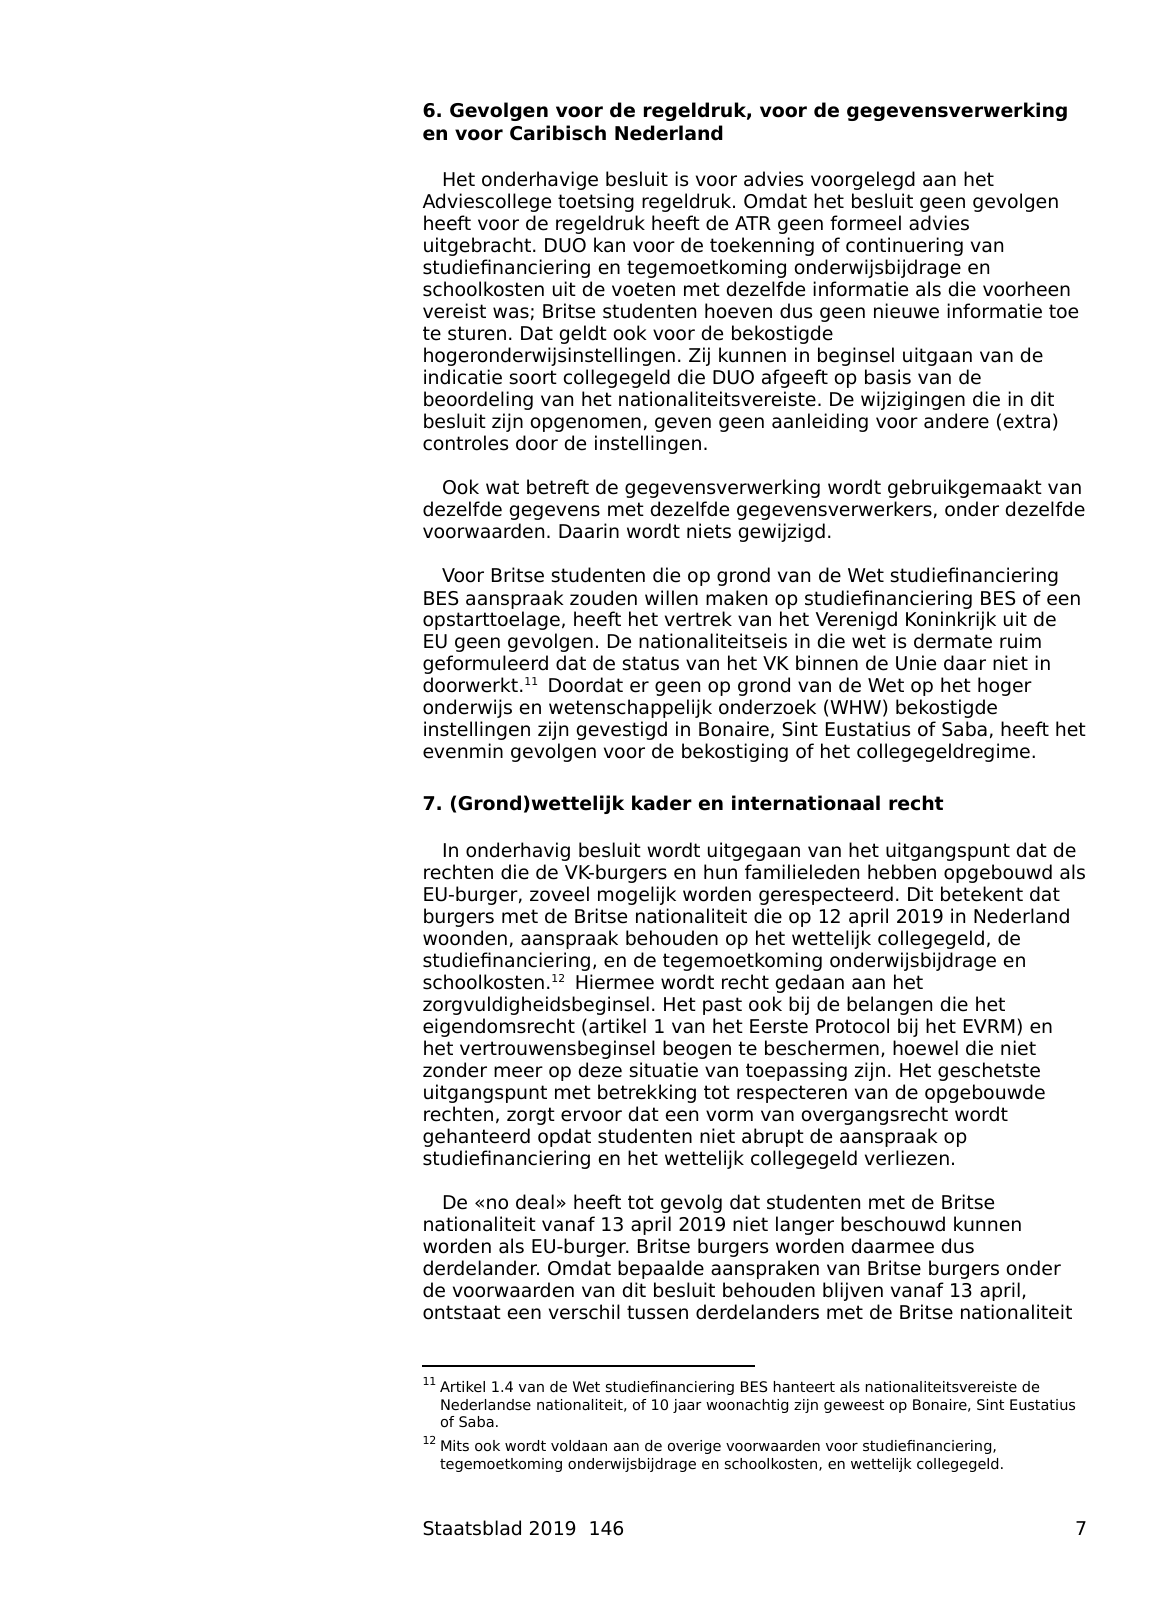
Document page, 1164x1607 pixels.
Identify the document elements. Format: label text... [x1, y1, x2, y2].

subtitle 6. Gevolgen voor de regeldruk, voor de gegevensverwerking en voor Caribisch Nederland [422, 100, 1087, 144]
text De «no deal» heeft tot gevolg dat studenten met de Britse nationaliteit vanaf 13 april 2019 niet langer beschouwd kunnen worden als EU-burger. Britse burgers worden daarmee dus derdelander. Omdat bepaalde aanspraken van Britse burgers onder de voorwaarden van dit besluit behouden blijven vanaf 13 april, ontstaat een verschil tussen derdelanders met de Britse nationaliteit [422, 1192, 1087, 1324]
text Ook wat betreft de gegevensverwerking wordt gebruikgemaakt van dezelfde gegevens met dezelfde gegevensverwerkers, onder dezelfde voorwaarden. Daarin wordt niets gewijzigd. [422, 477, 1087, 543]
text Het onderhavige besluit is voor advies voorgelegd aan het Adviescollege toetsing regeldruk. Omdat het besluit geen gevolgen heeft voor de regeldruk heeft de ATR geen formeel advies uitgebracht. DUO kan voor de toekenning of continuering van studiefinanciering en tegemoetkoming onderwijsbijdrage en schoolkosten uit de voeten met dezelfde informatie als die voorheen vereist was; Britse studenten hoeven dus geen nieuwe informatie toe te sturen. Dat geldt ook voor de bekostigde hogeronderwijsinstellingen. Zij kunnen in beginsel uitgaan van de indicatie soort collegegeld die DUO afgeeft op basis van de beoordeling van het nationaliteitsvereiste. De wijzigingen die in dit besluit zijn opgenomen, geven geen aanleiding voor andere (extra) controles door de instellingen. [422, 169, 1087, 455]
text Mits ook wordt voldaan aan de overige voorwaarden voor studiefinanciering, tegemoetkoming onderwijsbijdrage en schoolkosten, en wettelijk collegegeld. [422, 1434, 1087, 1473]
subtitle 7. (Grond)wettelijk kader en internationaal recht [422, 793, 1087, 815]
text In onderhavig besluit wordt uitgegaan van het uitgangspunt dat de rechten die de VK-burgers en hun familieleden hebben opgebouwd als EU-burger, zoveel mogelijk worden gerespecteerd. Dit betekent dat burgers met de Britse nationaliteit die op 12 april 2019 in Nederland woonden, aanspraak behouden op het wettelijk collegegeld, de studiefinanciering, en de tegemoetkoming onderwijsbijdrage en schoolkosten. Hiermee wordt recht gedaan aan het zorgvuldigheidsbeginsel. Het past ook bij de belangen die het eigendomsrecht (artikel 1 van het Eerste Protocol bij het EVRM) en het vertrouwensbeginsel beogen te beschermen, hoewel die niet zonder meer op deze situatie van toepassing zijn. Het geschetste uitgangspunt met betrekking tot respecteren van de opgebouwde rechten, zorgt ervoor dat een vorm van overgangsrecht wordt gehanteerd opdat studenten niet abrupt de aanspraak op studiefinanciering en het wettelijk collegegeld verliezen. [422, 840, 1087, 1170]
text Artikel 1.4 van de Wet studiefinanciering BES hanteert als nationaliteitsvereiste de Nederlandse nationaliteit, of 10 jaar woonachtig zijn geweest op Bonaire, Sint Eustatius of Saba. [422, 1375, 1087, 1431]
text Voor Britse studenten die op grond van de Wet studiefinanciering BES aanspraak zouden willen maken op studiefinanciering BES of een opstarttoelage, heeft het vertrek van het Verenigd Koninkrijk uit de EU geen gevolgen. De nationaliteitseis in die wet is dermate ruim geformuleerd dat de status van het VK binnen de Unie daar niet in doorwerkt. Doordat er geen op grond van de Wet op het hoger onderwijs en wetenschappelijk onderzoek (WHW) bekostigde instellingen zijn gevestigd in Bonaire, Sint Eustatius of Saba, heeft het evenmin gevolgen voor de bekostiging of het collegegeldregime. [422, 565, 1087, 763]
